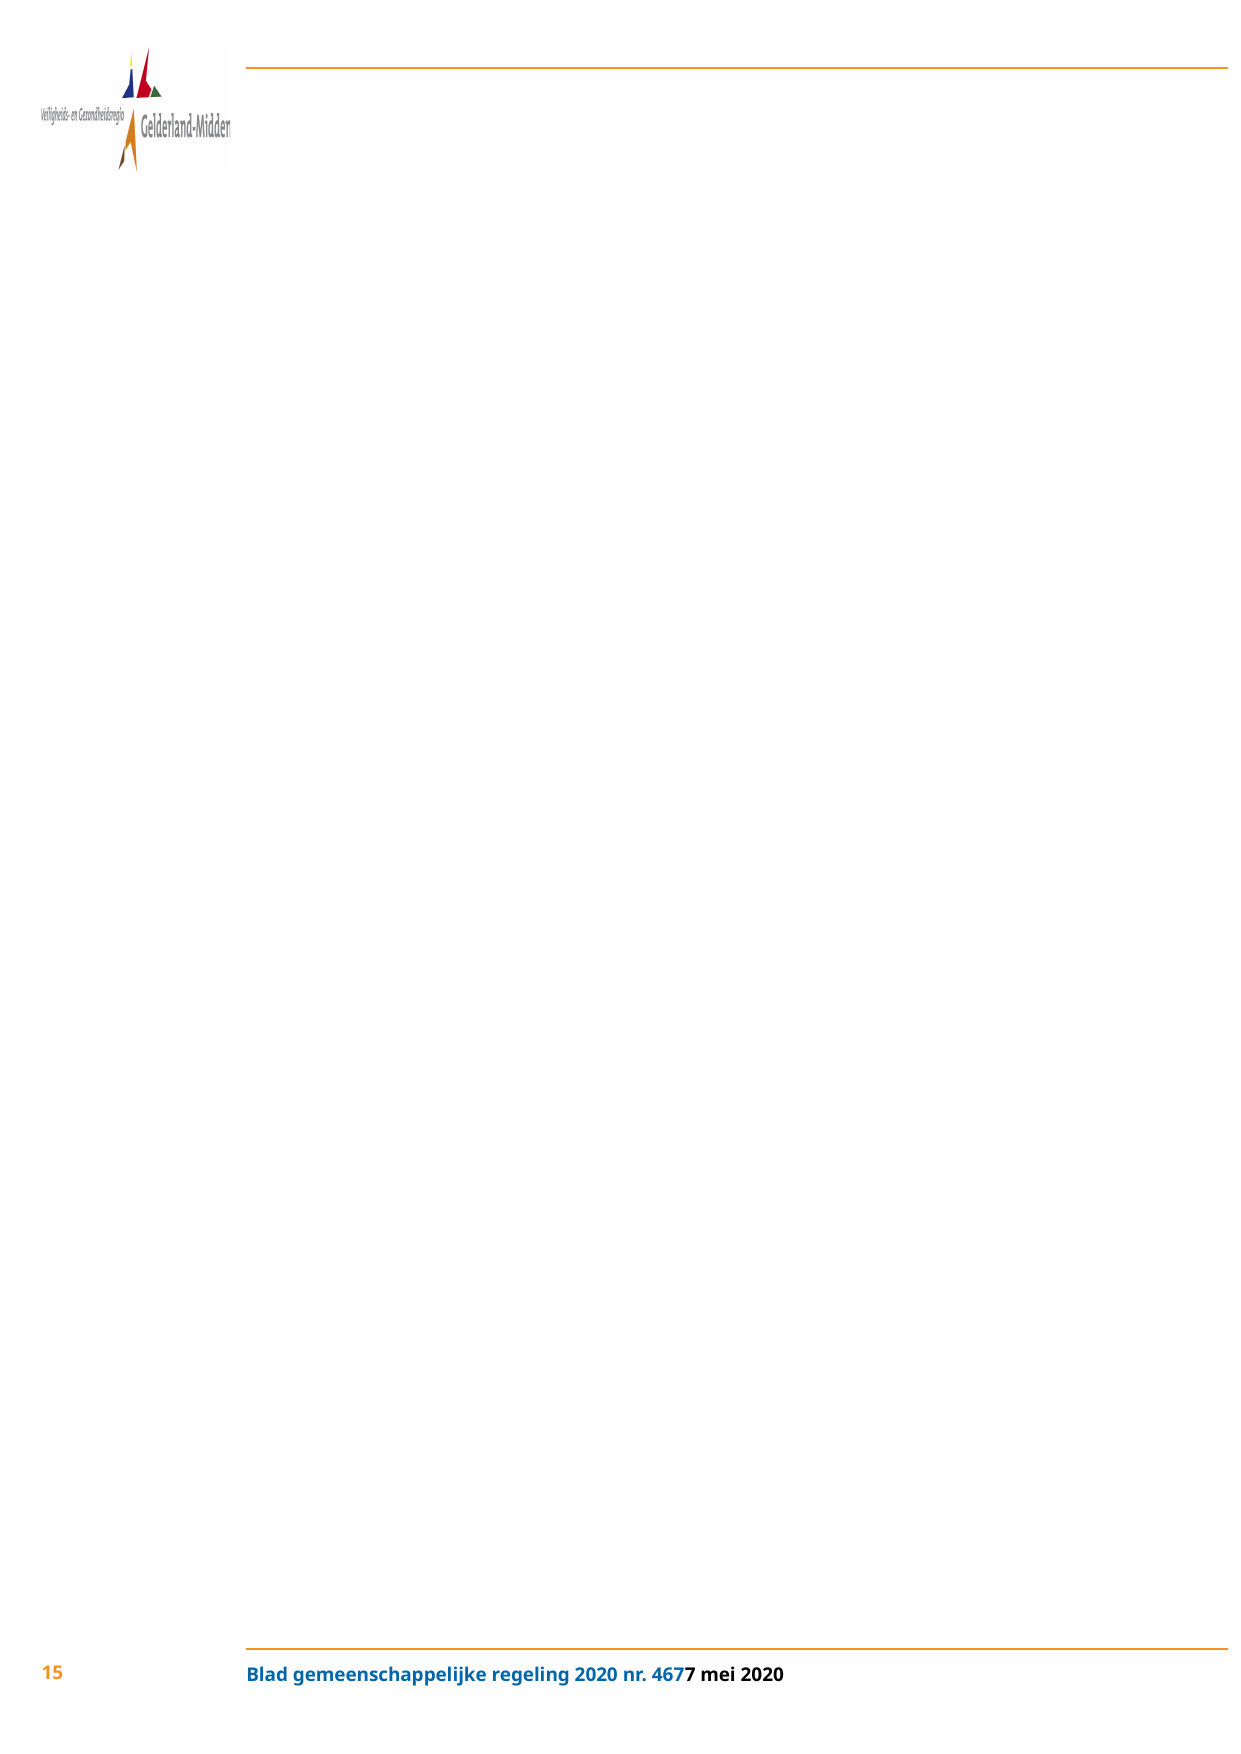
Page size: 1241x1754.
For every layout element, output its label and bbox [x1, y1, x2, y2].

picture [41, 47, 231, 172]
